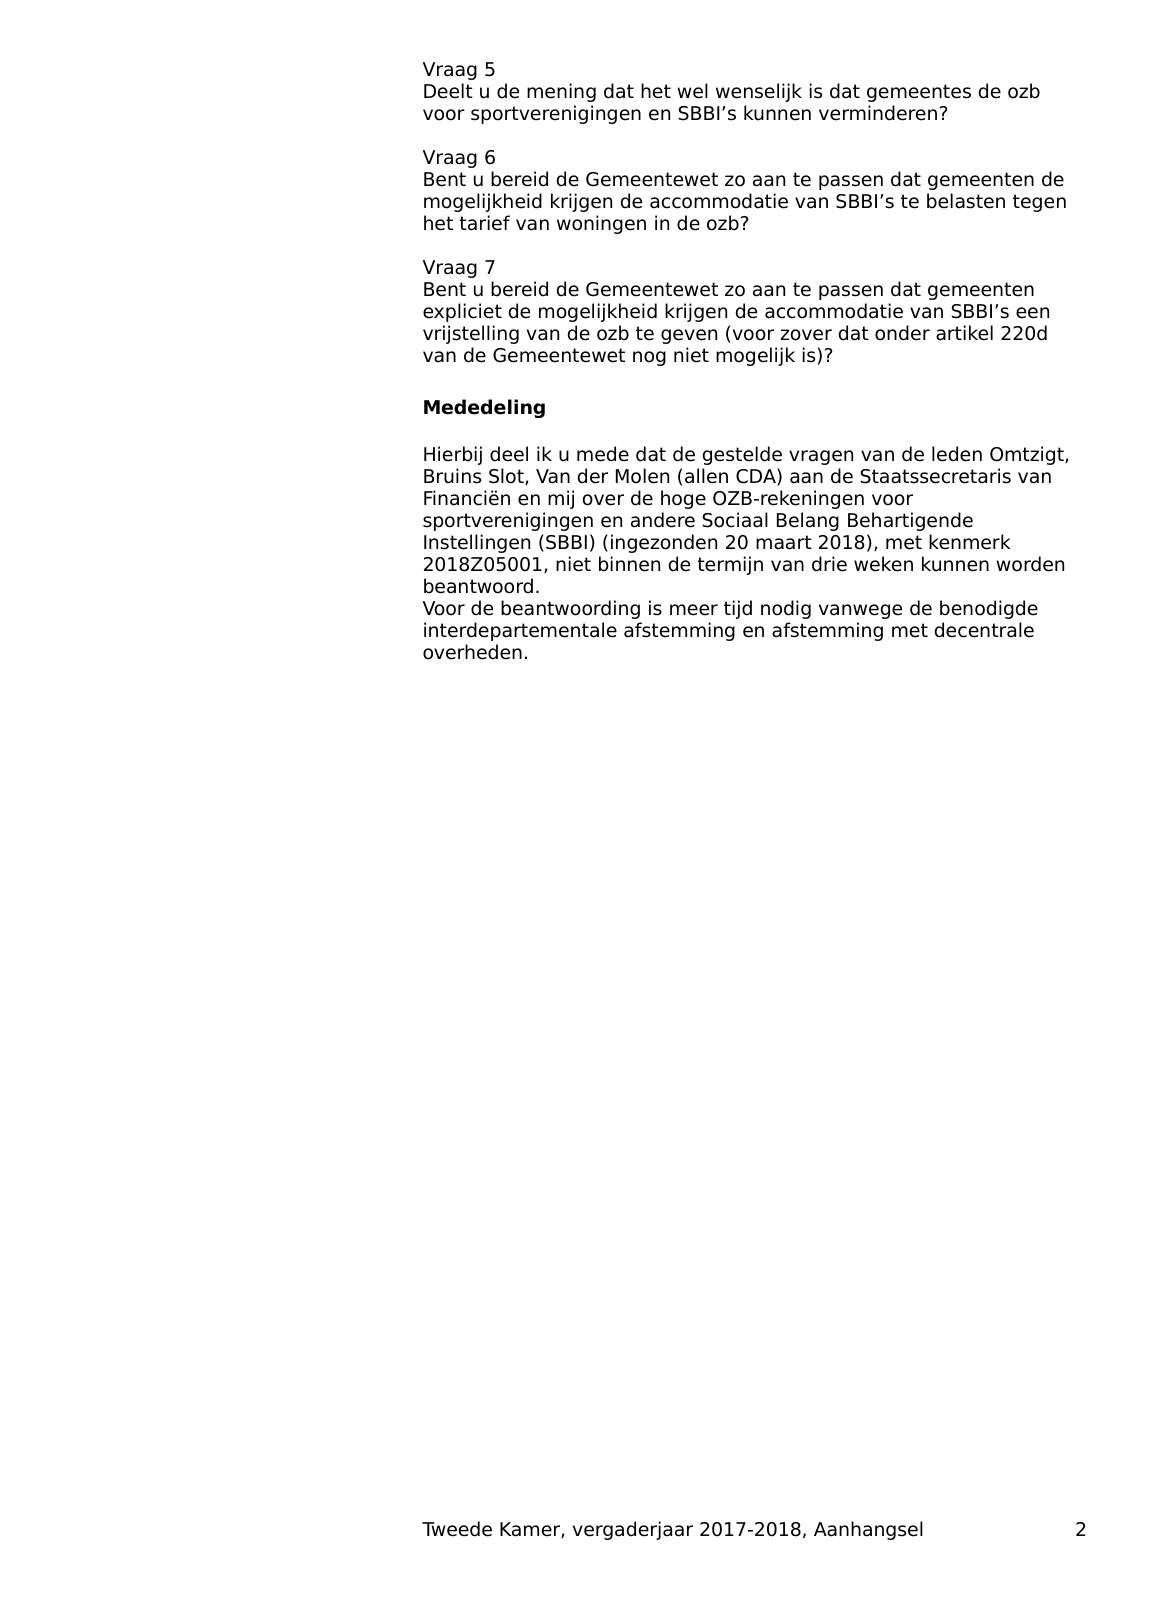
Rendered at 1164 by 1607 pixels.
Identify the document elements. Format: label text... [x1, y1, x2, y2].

text Deelt u de mening dat het wel wenselijk is dat gemeentes de ozb voor sportverenigingen en SBBI’s kunnen verminderen? [422, 81, 1087, 125]
text Bent u bereid de Gemeentewet zo aan te passen dat gemeenten de mogelijkheid krijgen de accommodatie van SBBI’s te belasten tegen het tarief van woningen in de ozb? [422, 169, 1087, 235]
text Vraag 6 [422, 147, 1087, 169]
text Vraag 7 [422, 257, 1087, 279]
text Bent u bereid de Gemeentewet zo aan te passen dat gemeenten expliciet de mogelijkheid krijgen de accommodatie van SBBI’s een vrijstelling van de ozb te geven (voor zover dat onder artikel 220d van de Gemeentewet nog niet mogelijk is)? [422, 279, 1087, 367]
text Hierbij deel ik u mede dat de gestelde vragen van de leden Omtzigt, Bruins Slot, Van der Molen (allen CDA) aan de Staatssecretaris van Financiën en mij over de hoge OZB-rekeningen voor sportverenigingen en andere Sociaal Belang Behartigende Instellingen (SBBI) (ingezonden 20 maart 2018), met kenmerk 2018Z05001, niet binnen de termijn van drie weken kunnen worden beantwoord. [422, 444, 1087, 598]
subtitle Mededeling [422, 397, 1087, 419]
text Voor de beantwoording is meer tijd nodig vanwege de benodigde interdepartementale afstemming en afstemming met decentrale overheden. [422, 598, 1087, 664]
text Vraag 5 [422, 59, 1087, 81]
